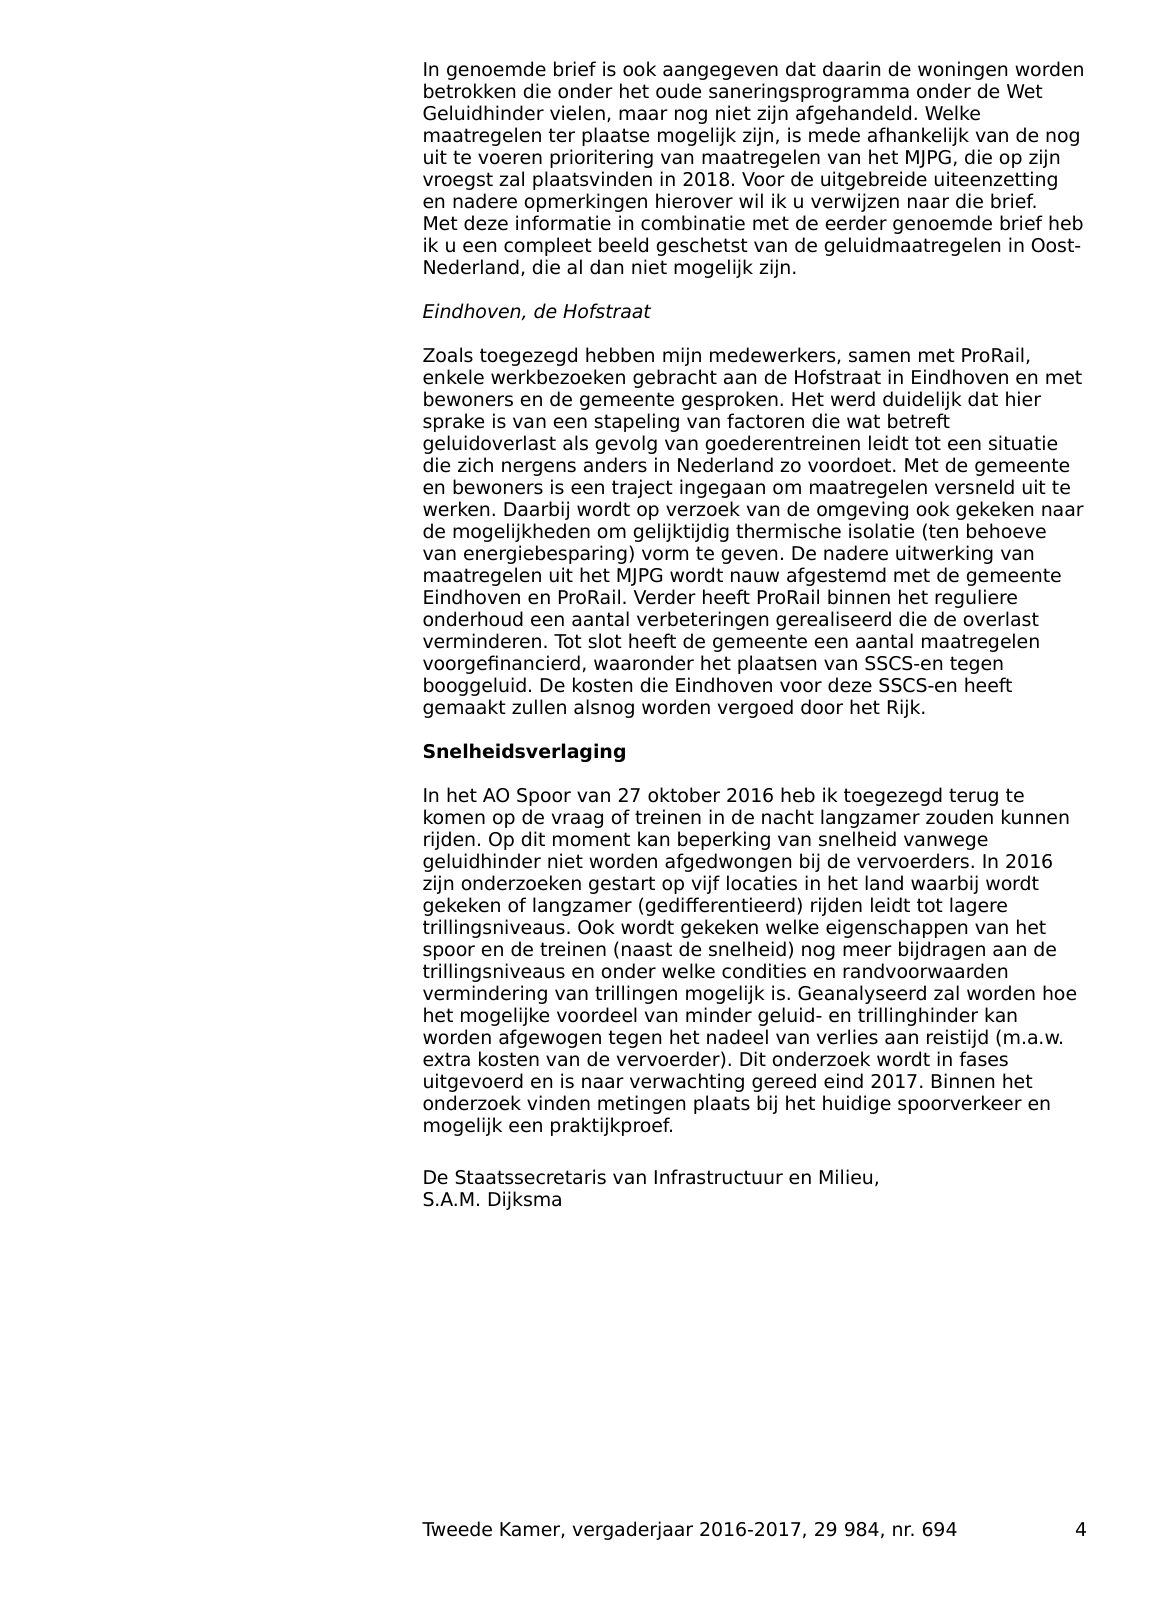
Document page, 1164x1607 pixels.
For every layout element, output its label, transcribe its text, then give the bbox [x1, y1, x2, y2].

text In het AO Spoor van 27 oktober 2016 heb ik toegezegd terug te komen op de vraag of treinen in de nacht langzamer zouden kunnen rijden. Op dit moment kan beperking van snelheid vanwege geluidhinder niet worden afgedwongen bij de vervoerders. In 2016 zijn onderzoeken gestart op vijf locaties in het land waarbij wordt gekeken of langzamer (gedifferentieerd) rijden leidt tot lagere trillingsniveaus. Ook wordt gekeken welke eigenschappen van het spoor en de treinen (naast de snelheid) nog meer bijdragen aan de trillingsniveaus en onder welke condities en randvoorwaarden vermindering van trillingen mogelijk is. Geanalyseerd zal worden hoe het mogelijke voordeel van minder geluid- en trillinghinder kan worden afgewogen tegen het nadeel van verlies aan reistijd (m.a.w. extra kosten van de vervoerder). Dit onderzoek wordt in fases uitgevoerd en is naar verwachting gereed eind 2017. Binnen het onderzoek vinden metingen plaats bij het huidige spoorverkeer en mogelijk een praktijkproef. [422, 785, 1087, 1137]
text Zoals toegezegd hebben mijn medewerkers, samen met ProRail, enkele werkbezoeken gebracht aan de Hofstraat in Eindhoven en met bewoners en de gemeente gesproken. Het werd duidelijk dat hier sprake is van een stapeling van factoren die wat betreft geluidoverlast als gevolg van goederentreinen leidt tot een situatie die zich nergens anders in Nederland zo voordoet. Met de gemeente en bewoners is een traject ingegaan om maatregelen versneld uit te werken. Daarbij wordt op verzoek van de omgeving ook gekeken naar de mogelijkheden om gelijktijdig thermische isolatie (ten behoeve van energiebesparing) vorm te geven. De nadere uitwerking van maatregelen uit het MJPG wordt nauw afgestemd met de gemeente Eindhoven en ProRail. Verder heeft ProRail binnen het reguliere onderhoud een aantal verbeteringen gerealiseerd die de overlast verminderen. Tot slot heeft de gemeente een aantal maatregelen voorgefinancierd, waaronder het plaatsen van SSCS-en tegen booggeluid. De kosten die Eindhoven voor deze SSCS-en heeft gemaakt zullen alsnog worden vergoed door het Rijk. [422, 345, 1087, 719]
text De Staatssecretaris van Infrastructuur en Milieu, S.A.M. Dijksma [422, 1167, 1087, 1211]
text Met deze informatie in combinatie met de eerder genoemde brief heb ik u een compleet beeld geschetst van de geluidmaatregelen in Oost-Nederland, die al dan niet mogelijk zijn. [422, 213, 1087, 279]
subtitle Snelheidsverlaging [422, 741, 1087, 763]
text In genoemde brief is ook aangegeven dat daarin de woningen worden betrokken die onder het oude saneringsprogramma onder de Wet Geluidhinder vielen, maar nog niet zijn afgehandeld. Welke maatregelen ter plaatse mogelijk zijn, is mede afhankelijk van de nog uit te voeren prioritering van maatregelen van het MJPG, die op zijn vroegst zal plaatsvinden in 2018. Voor de uitgebreide uiteenzetting en nadere opmerkingen hierover wil ik u verwijzen naar die brief. [422, 59, 1087, 213]
subtitle Eindhoven, de Hofstraat [422, 301, 1087, 323]
